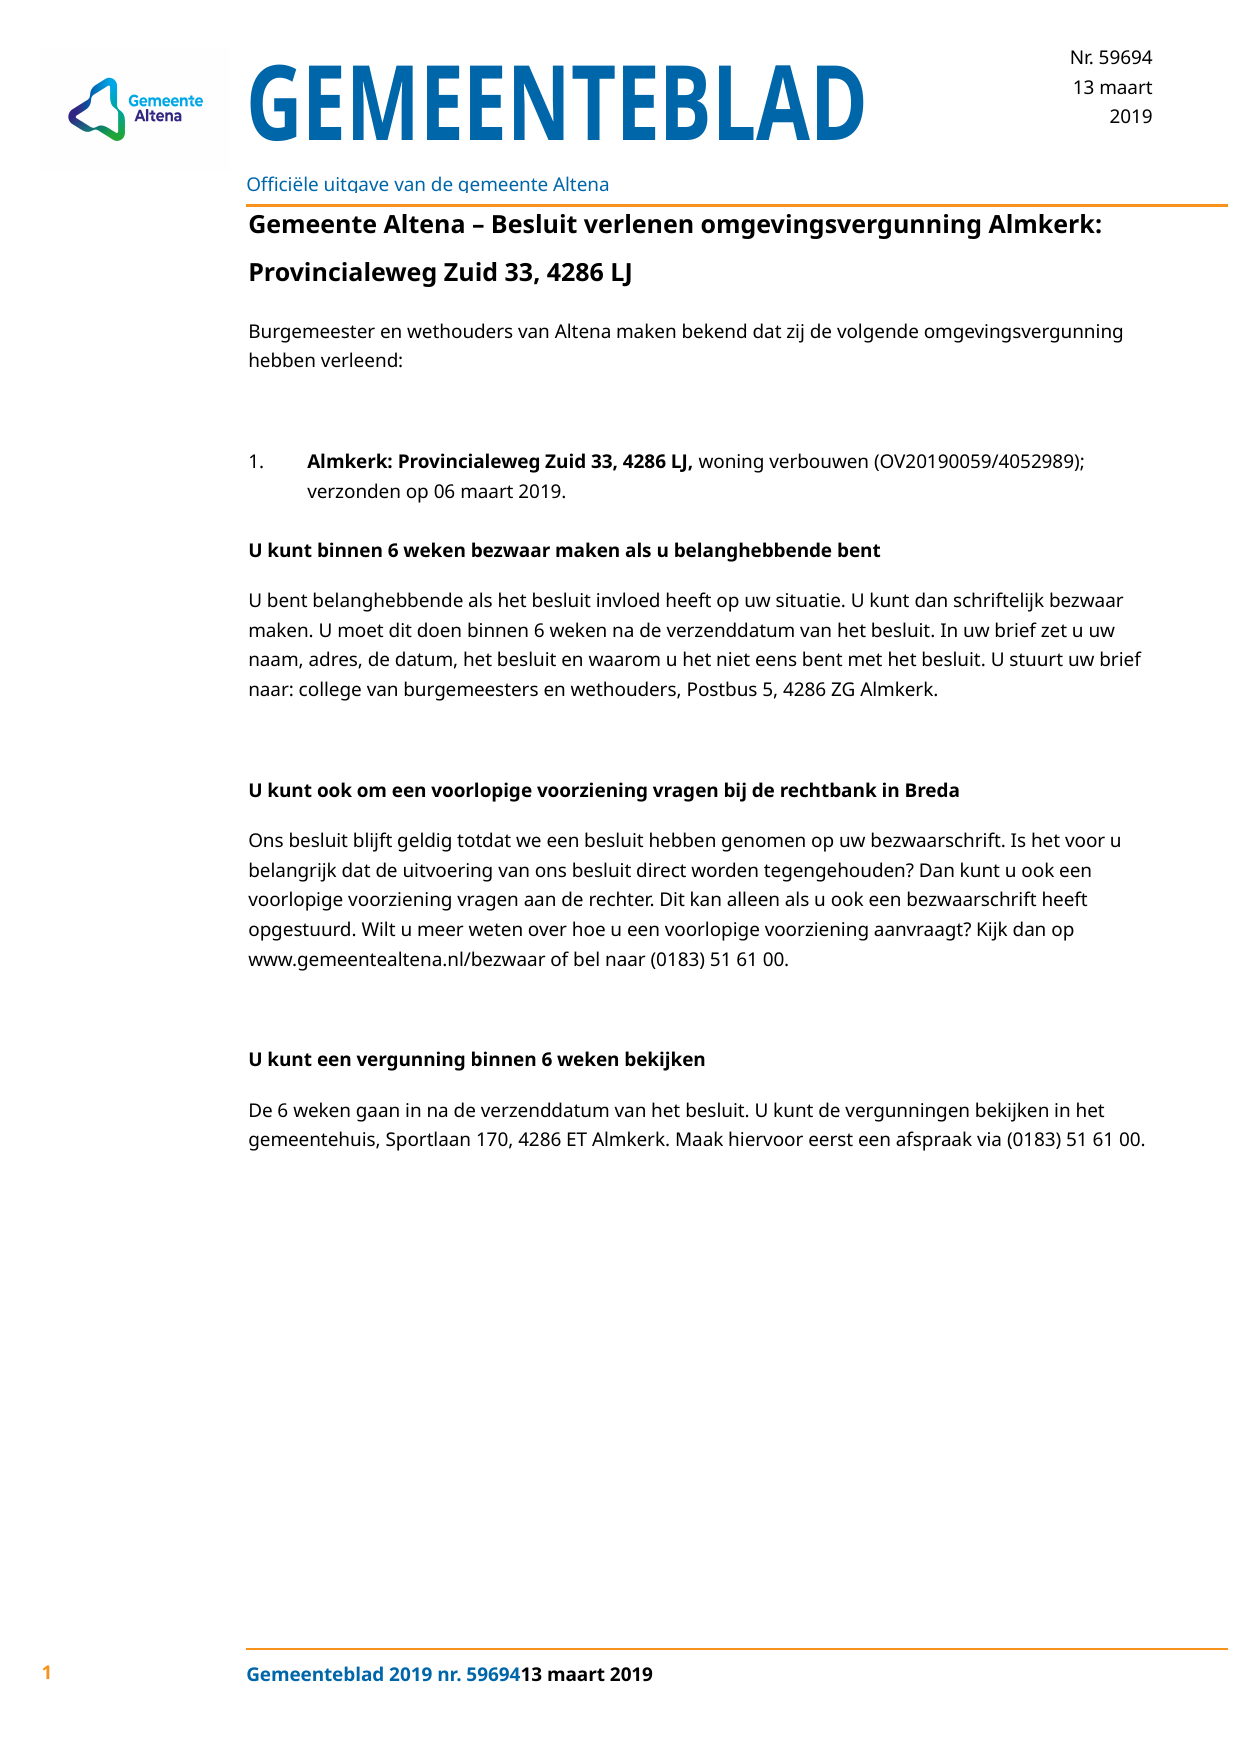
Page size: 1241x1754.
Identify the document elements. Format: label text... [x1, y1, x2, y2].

text Burgemeester en wethouders van Altena maken bekend dat zij de volgende omgevingsvergunning hebben verleend: [248, 318, 1152, 373]
list Almkerk: Provincialeweg Zuid 33, 4286 LJ, woning verbouwen (OV20190059/4052989); verzonden op 06 maart 2019. [248, 448, 1152, 504]
text U kunt ook om een voorlopige voorziening vragen bij de rechtbank in Breda [248, 777, 1152, 803]
text Gemeente Altena – Besluit verlenen omgevingsvergunning Almkerk: Provincialeweg Zuid 33, 4286 LJ [248, 207, 1152, 288]
text U bent belanghebbende als het besluit invloed heeft op uw situatie. U kunt dan schriftelijk bezwaar maken. U moet dit doen binnen 6 weken na de verzenddatum van het besluit. In uw brief zet u uw naam, adres, de datum, het besluit en waarom u het niet eens bent met het besluit. U stuurt uw brief naar: college van burgemeesters en wethouders, Postbus 5, 4286 ZG Almkerk. [248, 587, 1152, 702]
picture [41, 47, 231, 172]
text Ons besluit blijft geldig totdat we een besluit hebben genomen op uw bezwaarschrift. Is het voor u belangrijk dat de uitvoering van ons besluit direct worden tegengehouden? Dan kunt u ook een voorlopige voorziening vragen aan de rechter. Dit kan alleen als u ook een bezwaarschrift heeft opgestuurd. Wilt u meer weten over hoe u een voorlopige voorziening aanvraagt? Kijk dan op www.gemeentealtena.nl/bezwaar of bel naar (0183) 51 61 00. [248, 827, 1152, 972]
text U kunt binnen 6 weken bezwaar maken als u belanghebbende bent [248, 537, 1152, 563]
text De 6 weken gaan in na de verzenddatum van het besluit. U kunt de vergunningen bekijken in het gemeentehuis, Sportlaan 170, 4286 ET Almkerk. Maak hiervoor eerst een afspraak via (0183) 51 61 00. [248, 1097, 1152, 1152]
text U kunt een vergunning binnen 6 weken bekijken [248, 1047, 1152, 1072]
